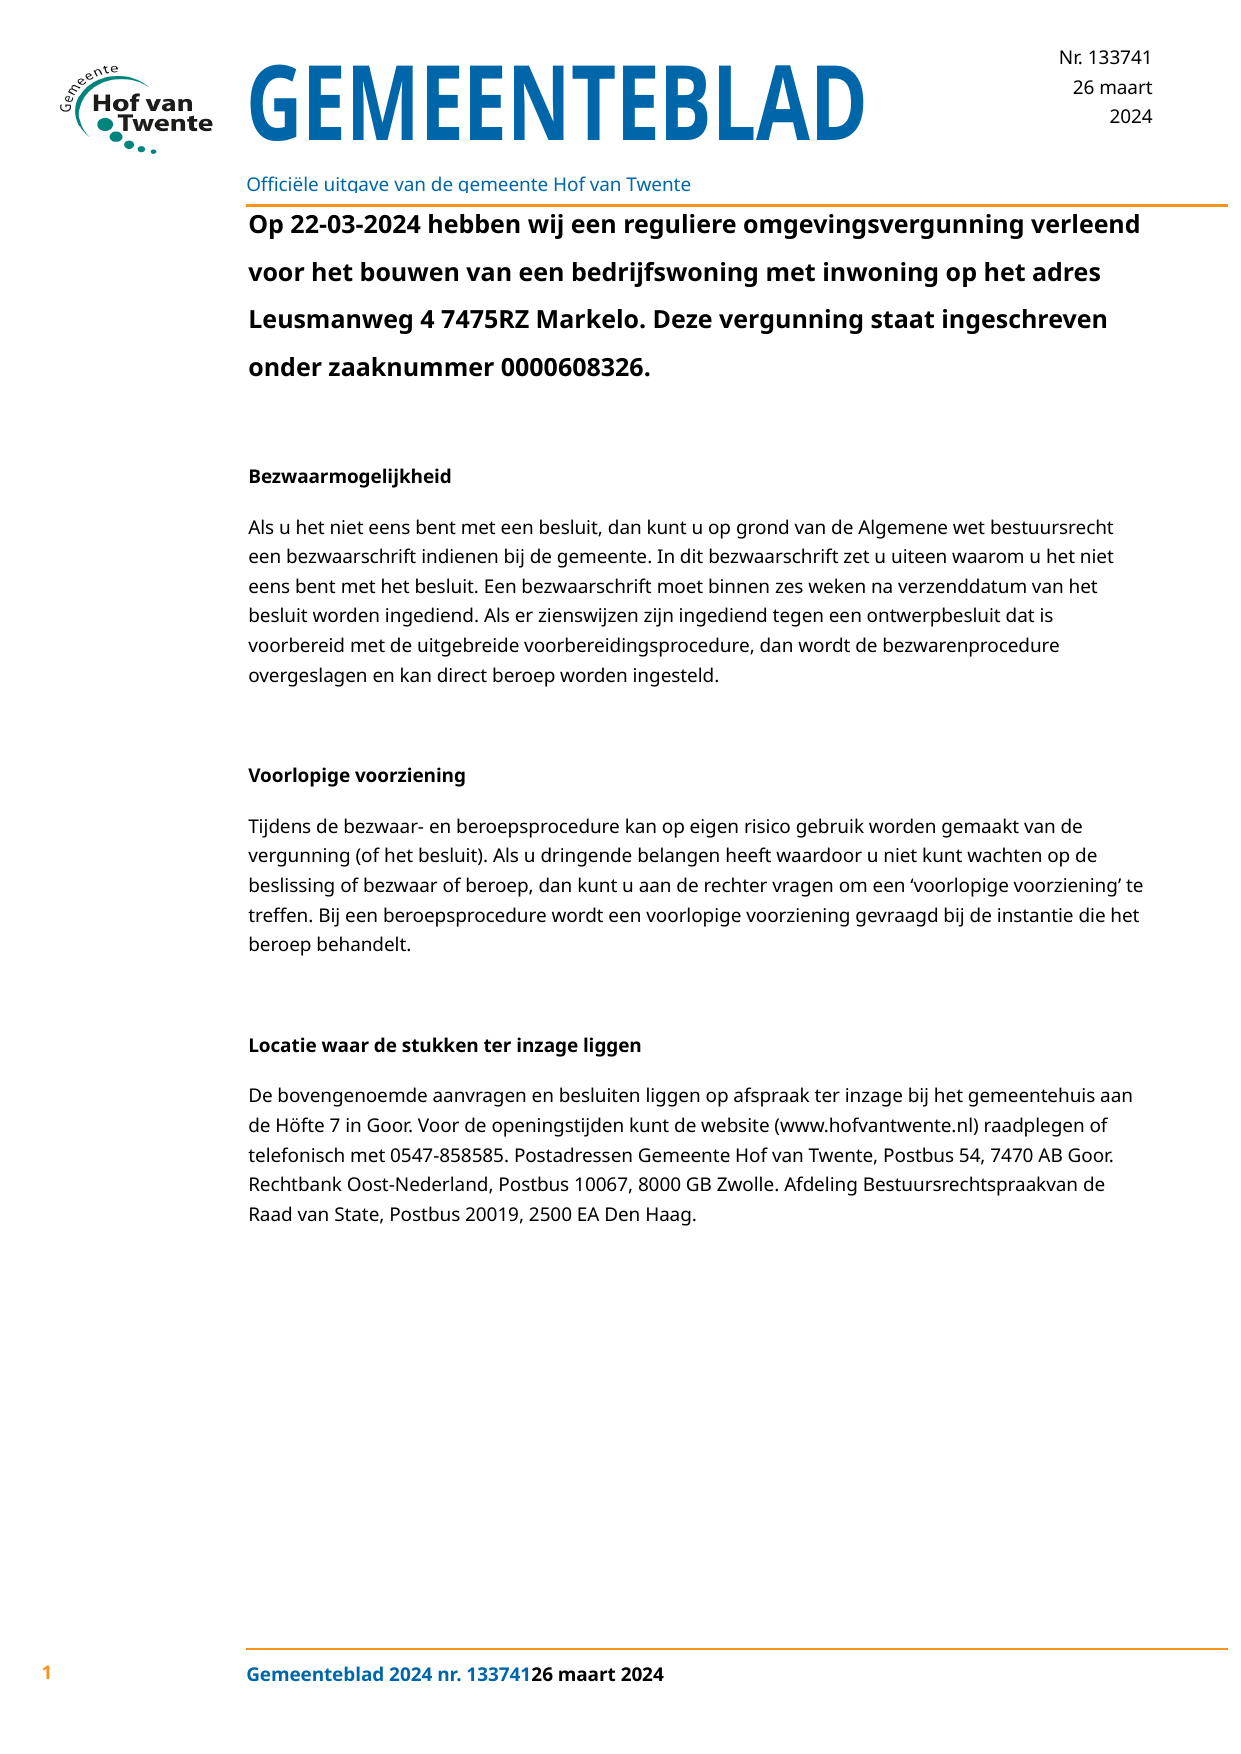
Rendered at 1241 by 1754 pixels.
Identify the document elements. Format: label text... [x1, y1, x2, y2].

text Locatie waar de stukken ter inzage liggen [248, 1032, 1152, 1058]
text Tijdens de bezwaar- en beroepsprocedure kan op eigen risico gebruik worden gemaakt van de vergunning (of het besluit). Als u dringende belangen heeft waardoor u niet kunt wachten op de beslissing of bezwaar of beroep, dan kunt u aan de rechter vragen om een ‘voorlopige voorziening’ te treffen. Bij een beroepsprocedure wordt een voorlopige voorziening gevraagd bij de instantie die het beroep behandelt. [248, 813, 1152, 957]
picture [41, 47, 231, 172]
text De bovengenoemde aanvragen en besluiten liggen op afspraak ter inzage bij het gemeentehuis aan de Höfte 7 in Goor. Voor de openingstijden kunt de website (www.hofvantwente.nl) raadplegen of telefonisch met 0547-858585. Postadressen Gemeente Hof van Twente, Postbus 54, 7470 AB Goor. Rechtbank Oost-Nederland, Postbus 10067, 8000 GB Zwolle. Afdeling Bestuursrechtspraakvan de Raad van State, Postbus 20019, 2500 EA Den Haag. [248, 1083, 1152, 1227]
text Voorlopige voorziening [248, 763, 1152, 788]
text Bezwaarmogelijkheid [248, 463, 1152, 489]
text Als u het niet eens bent met een besluit, dan kunt u op grond van de Algemene wet bestuursrecht een bezwaarschrift indienen bij de gemeente. In dit bezwaarschrift zet u uiteen waarom u het niet eens bent met het besluit. Een bezwaarschrift moet binnen zes weken na verzenddatum van het besluit worden ingediend. Als er zienswijzen zijn ingediend tegen een ontwerpbesluit dat is voorbereid met de uitgebreide voorbereidingsprocedure, dan wordt de bezwarenprocedure overgeslagen en kan direct beroep worden ingesteld. [248, 514, 1152, 688]
text Op 22-03-2024 hebben wij een reguliere omgevingsvergunning verleend voor het bouwen van een bedrijfswoning met inwoning op het adres Leusmanweg 4 7475RZ Markelo. Deze vergunning staat ingeschreven onder zaaknummer 0000608326. [248, 207, 1152, 384]
